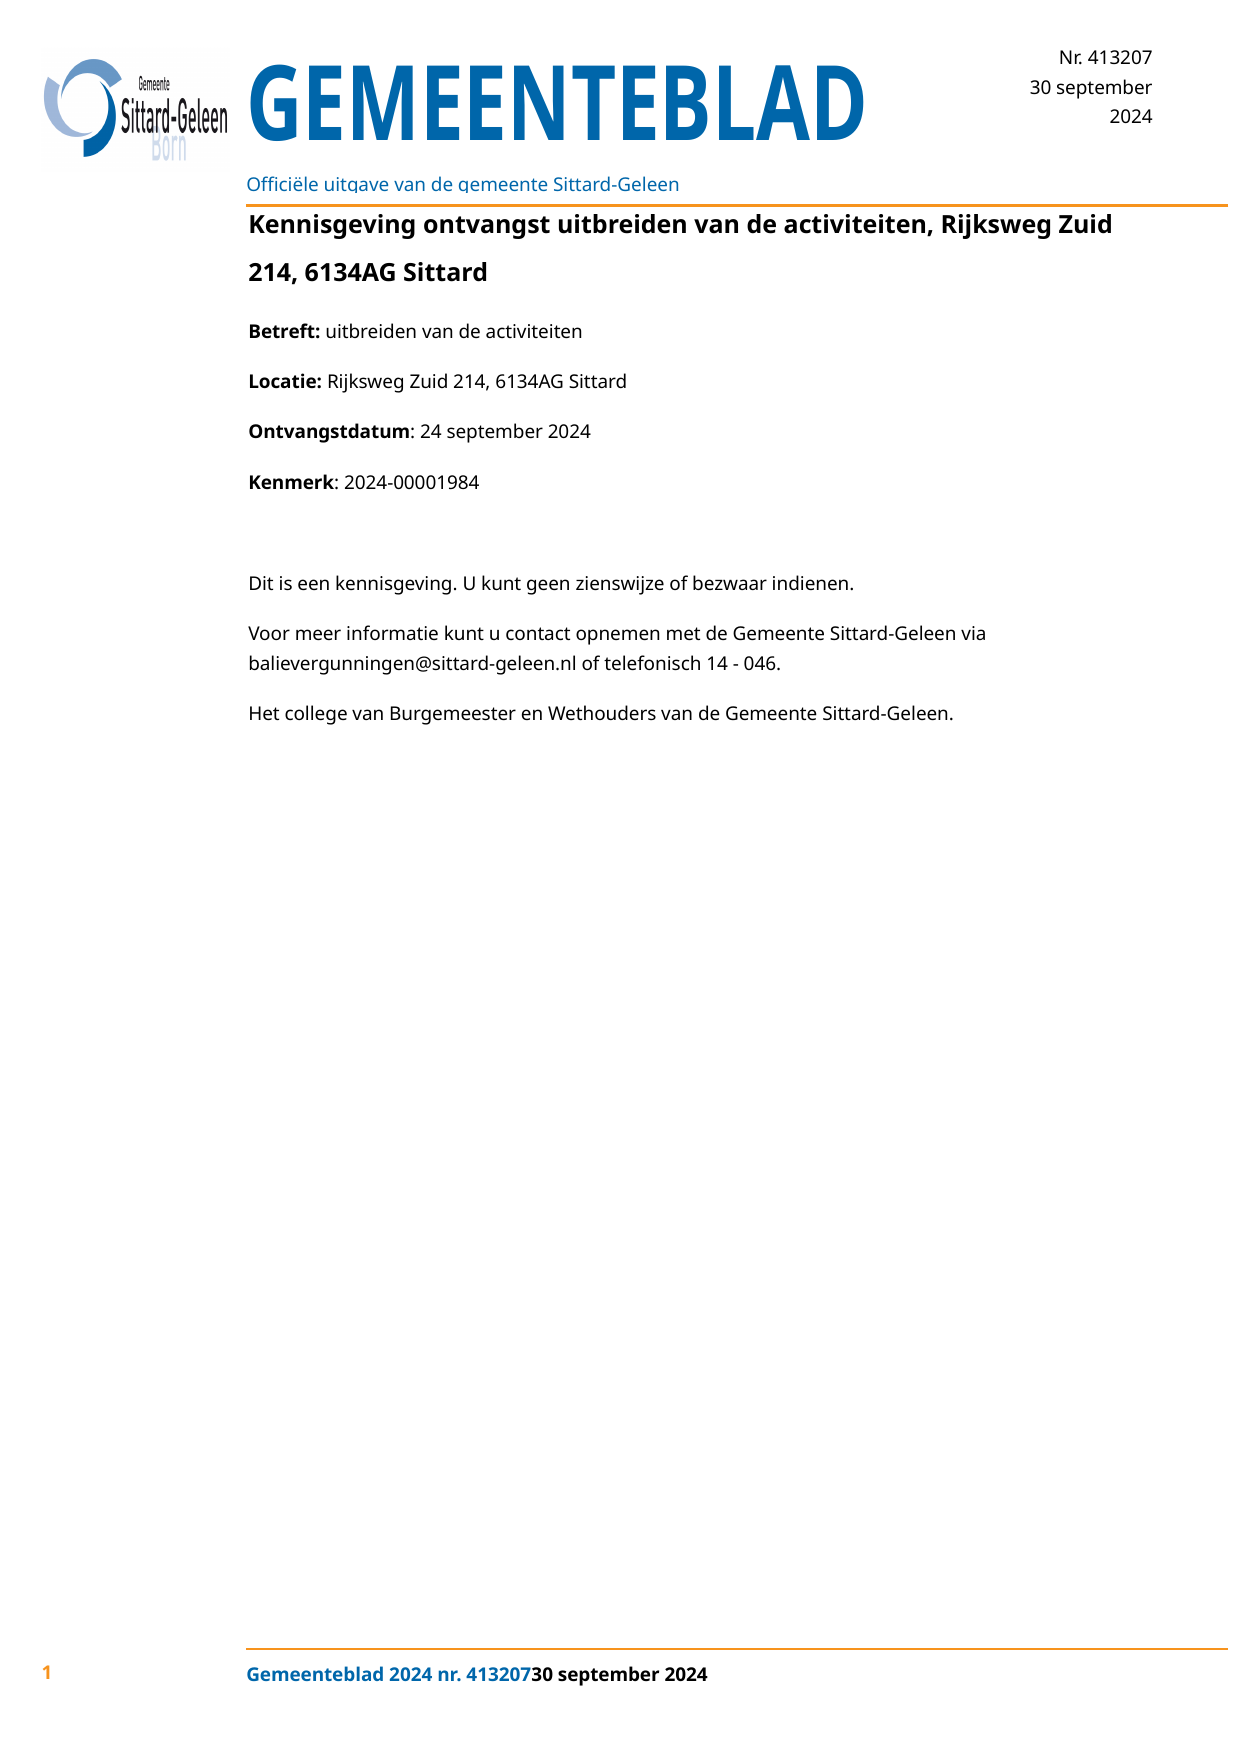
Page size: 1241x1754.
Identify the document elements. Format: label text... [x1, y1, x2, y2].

text Betreft: uitbreiden van de activiteiten [248, 318, 1152, 344]
text Ontvangstdatum: 24 september 2024 [248, 419, 1152, 444]
text Kennisgeving ontvangst uitbreiden van de activiteiten, Rijksweg Zuid 214, 6134AG Sittard [248, 207, 1152, 288]
text Het college van Burgemeester en Wethouders van de Gemeente Sittard-Geleen. [248, 700, 1152, 726]
text Kenmerk: 2024-00001984 [248, 469, 1152, 495]
picture [41, 47, 231, 172]
text Dit is een kennisgeving. U kunt geen zienswijze of bezwaar indienen. [248, 570, 1152, 596]
text Voor meer informatie kunt u contact opnemen met de Gemeente Sittard-Geleen via balievergunningen@sittard-geleen.nl of telefonisch 14 - 046. [248, 620, 1152, 676]
text Locatie: Rijksweg Zuid 214, 6134AG Sittard [248, 368, 1152, 394]
